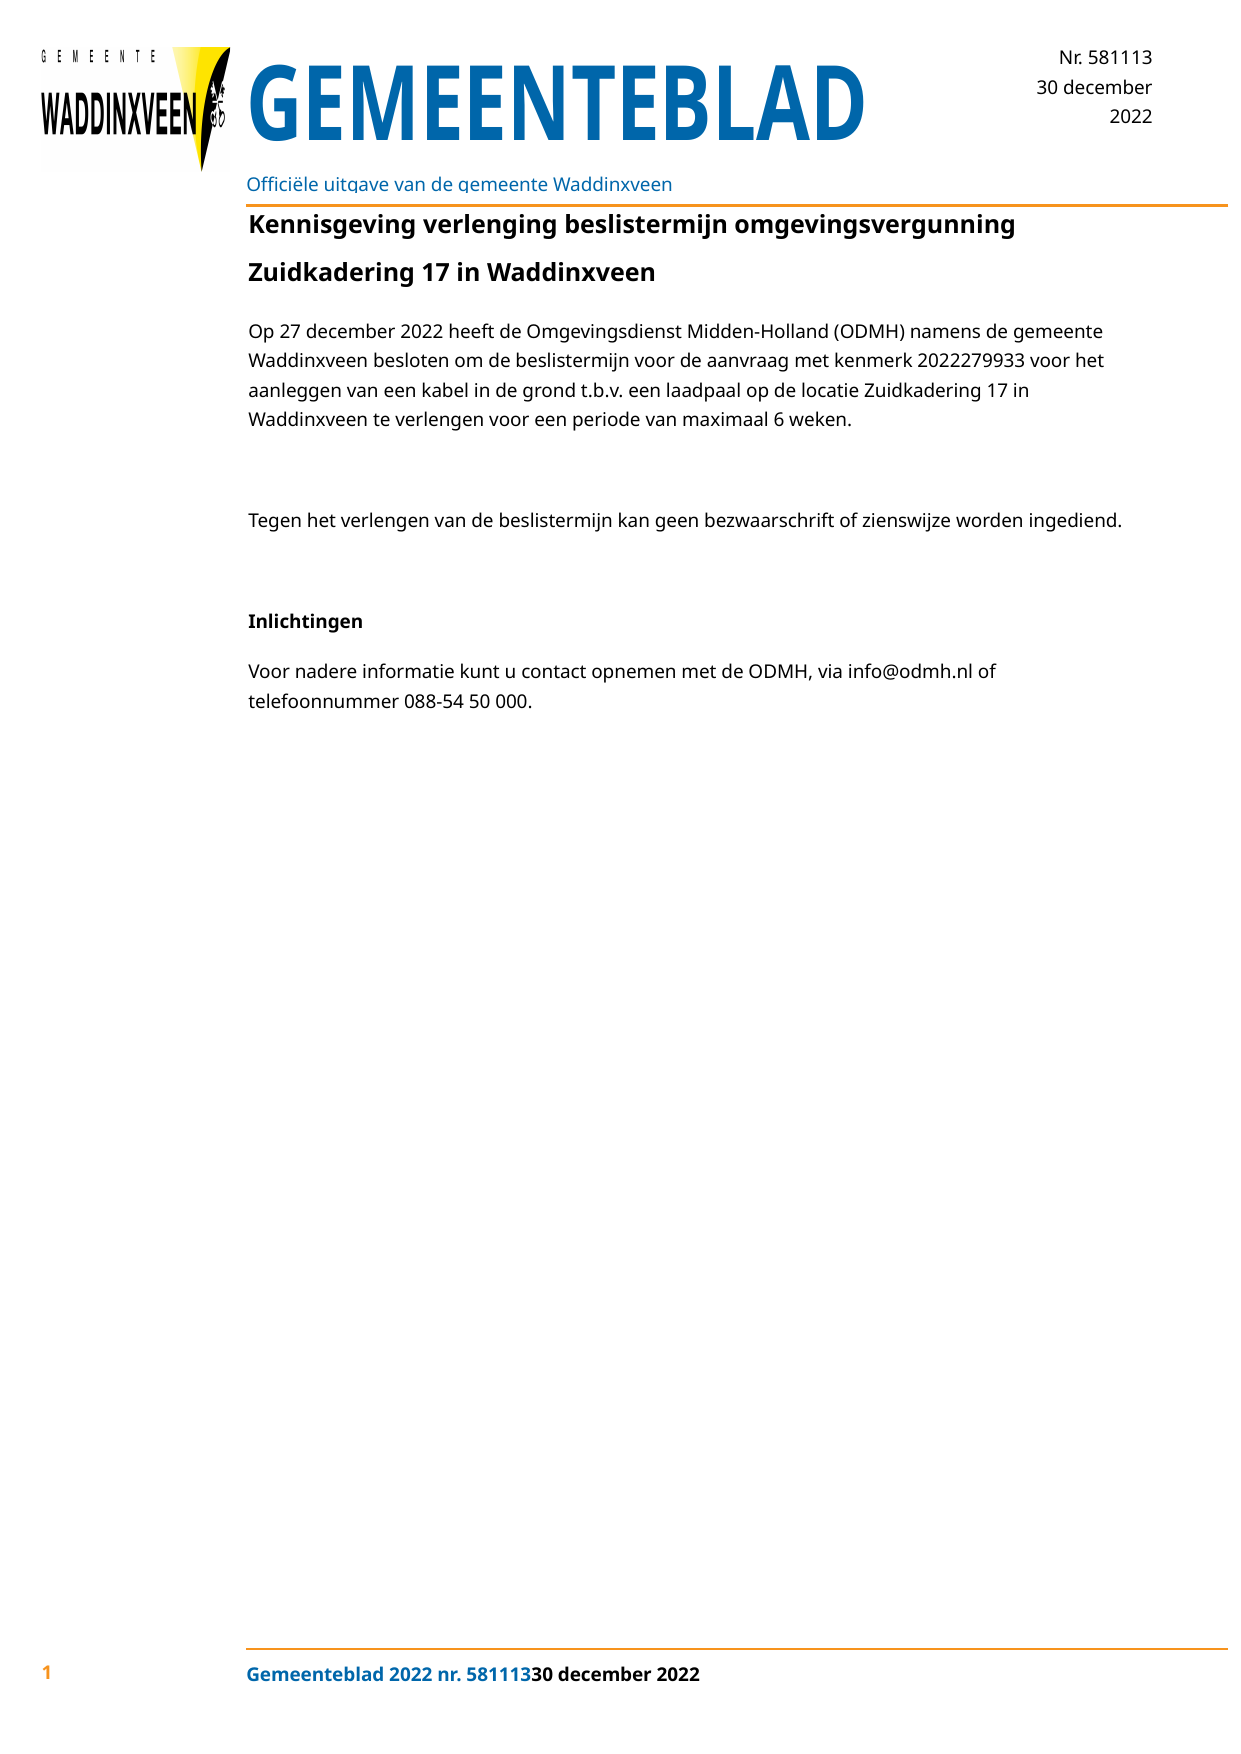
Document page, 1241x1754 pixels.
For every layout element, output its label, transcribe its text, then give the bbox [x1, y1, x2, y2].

text Inlichtingen [248, 608, 1152, 634]
text Op 27 december 2022 heeft de Omgevingsdienst Midden-Holland (ODMH) namens de gemeente Waddinxveen besloten om de beslistermijn voor de aanvraag met kenmerk 2022279933 voor het aanleggen van een kabel in de grond t.b.v. een laadpaal op de locatie Zuidkadering 17 in Waddinxveen te verlengen voor een periode van maximaal 6 weken. [248, 318, 1152, 432]
text Tegen het verlengen van de beslistermijn kan geen bezwaarschrift of zienswijze worden ingediend. [248, 507, 1152, 533]
text Voor nadere informatie kunt u contact opnemen met de ODMH, via info@odmh.nl of telefoonnummer 088-54 50 000. [248, 659, 1152, 714]
text Kennisgeving verlenging beslistermijn omgevingsvergunning Zuidkadering 17 in Waddinxveen [248, 207, 1152, 288]
picture [41, 47, 231, 172]
